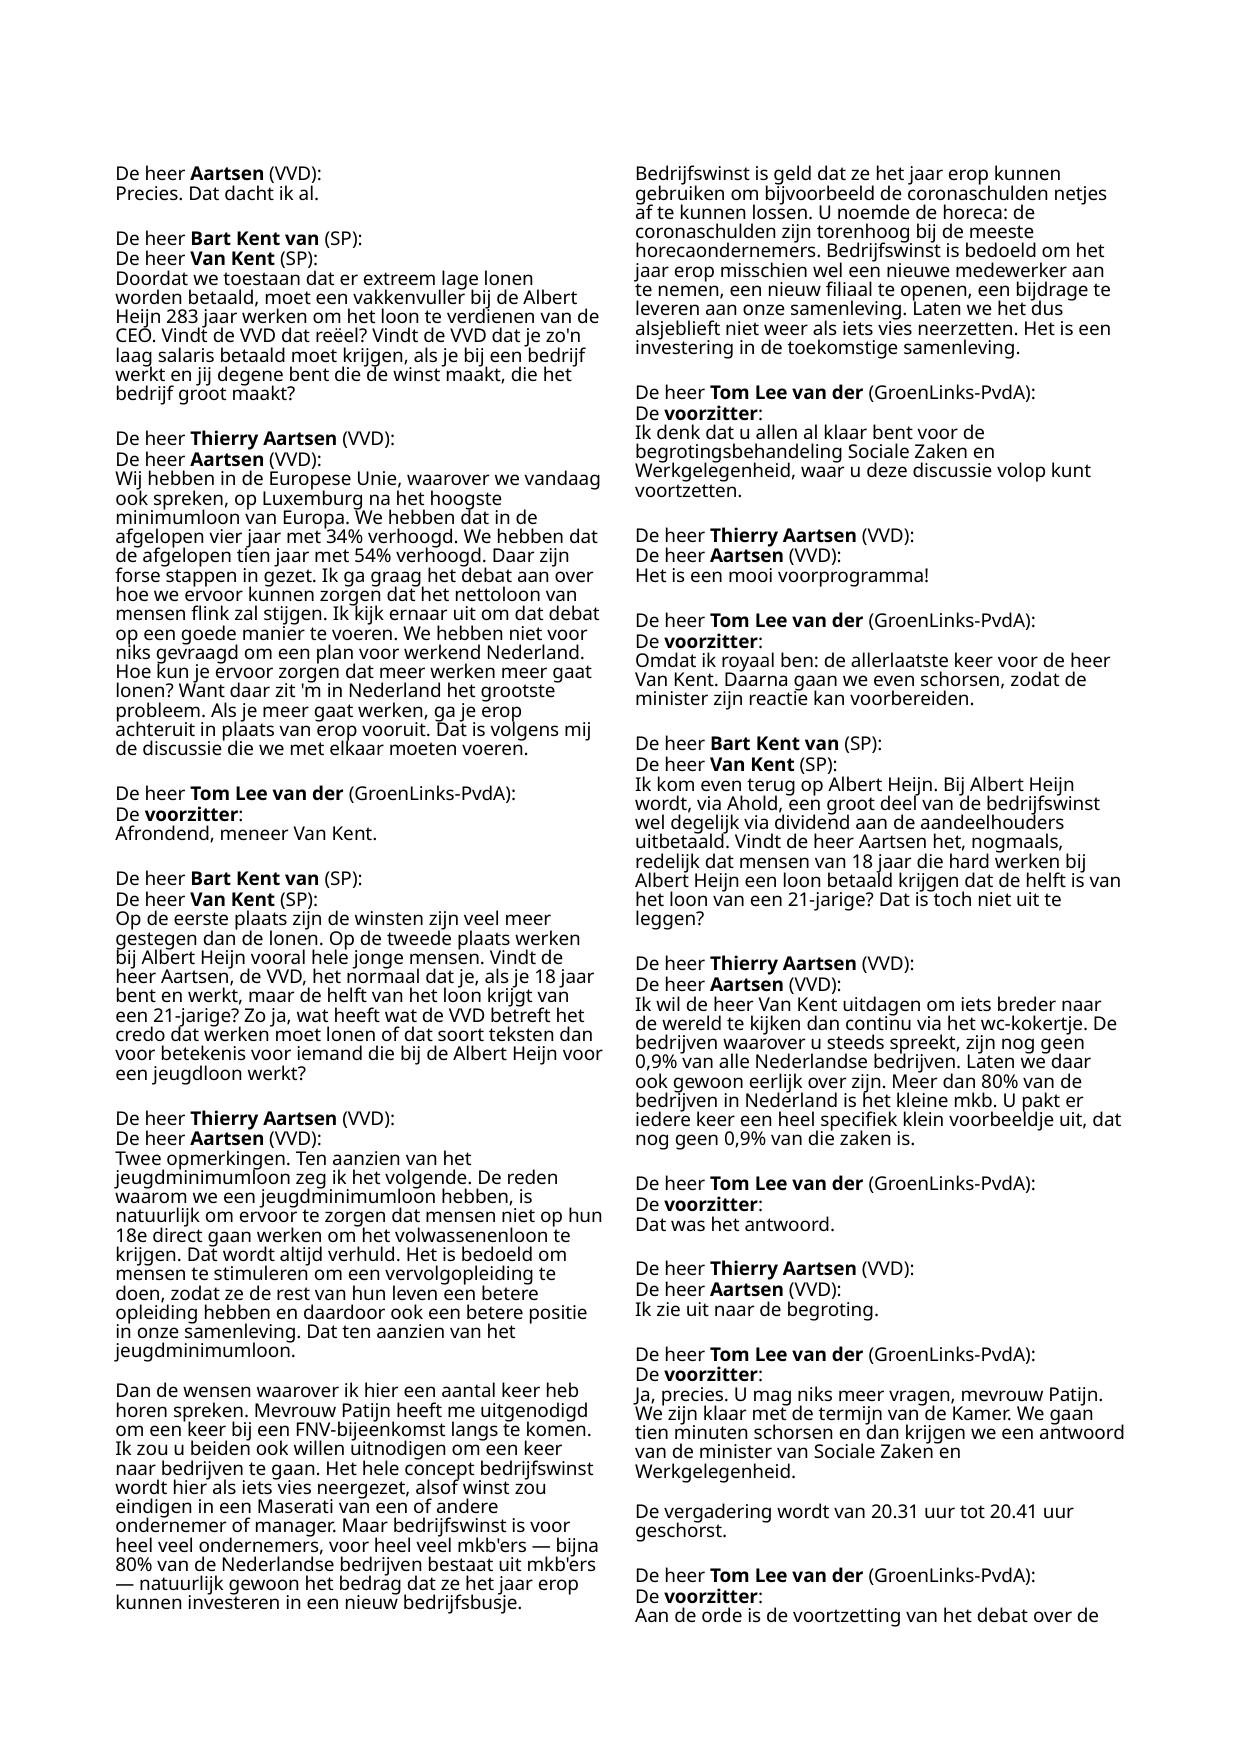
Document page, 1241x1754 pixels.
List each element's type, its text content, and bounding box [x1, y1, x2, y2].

text De heer Thierry Aartsen (VVD): [115, 1105, 605, 1130]
text De heer Van Kent (SP): [115, 250, 605, 270]
text De heer Aartsen (VVD): [115, 165, 605, 184]
text De heer Bart Kent van (SP): [635, 731, 1125, 756]
text Ik kom even terug op Albert Heijn. Bij Albert Heijn wordt, via Ahold, een groot deel van de bedrijfswinst wel degelijk via dividend aan de aandeelhouders uitbetaald. Vindt de heer Aartsen het, nogmaals, redelijk dat mensen van 18 jaar die hard werken bij Albert Heijn een loon betaald krijgen dat de helft is van het loon van een 21-jarige? Dat is toch niet uit te leggen? [635, 776, 1125, 930]
text De heer Bart Kent van (SP): [115, 225, 605, 250]
text De heer Tom Lee van der (GroenLinks-PvdA): [635, 1562, 1125, 1588]
text Afrondend, meneer Van Kent. [115, 825, 605, 844]
text Aan de orde is de voortzetting van het debat over de [635, 1607, 1125, 1627]
text Ik denk dat u allen al klaar bent voor de begrotingsbehandeling Sociale Zaken en Werkgelegenheid, waar u deze discussie volop kunt voortzetten. [635, 424, 1125, 501]
text Ja, precies. U mag niks meer vragen, mevrouw Patijn. We zijn klaar met de termijn van de Kamer. We gaan tien minuten schorsen en dan krijgen we een antwoord van de minister van Sociale Zaken en Werkgelegenheid. [635, 1386, 1125, 1482]
text De heer Thierry Aartsen (VVD): [115, 425, 605, 451]
text De voorzitter: [635, 1588, 1125, 1607]
text De vergadering wordt van 20.31 uur tot 20.41 uur geschorst. [635, 1503, 1125, 1541]
text De heer Tom Lee van der (GroenLinks-PvdA): [635, 607, 1125, 633]
text De voorzitter: [635, 633, 1125, 652]
text Ik zie uit naar de begroting. [635, 1301, 1125, 1320]
text De heer Tom Lee van der (GroenLinks-PvdA): [635, 1171, 1125, 1196]
text De heer Bart Kent van (SP): [115, 865, 605, 891]
text Dat was het antwoord. [635, 1216, 1125, 1235]
text De heer Thierry Aartsen (VVD): [635, 522, 1125, 547]
text De voorzitter: [635, 1366, 1125, 1386]
text Bedrijfswinst is geld dat ze het jaar erop kunnen gebruiken om bijvoorbeeld de coronaschulden netjes af te kunnen lossen. U noemde de horeca: de coronaschulden zijn torenhoog bij de meeste horecaondernemers. Bedrijfswinst is bedoeld om het jaar erop misschien wel een nieuwe medewerker aan te nemen, een nieuw filiaal te openen, een bijdrage te leveren aan onze samenleving. Laten we het dus alsjeblieft niet weer als iets vies neerzetten. Het is een investering in de toekomstige samenleving. [635, 165, 1125, 358]
text De heer Van Kent (SP): [635, 756, 1125, 776]
text Ik wil de heer Van Kent uitdagen om iets breder naar de wereld te kijken dan continu via het wc-kokertje. De bedrijven waarover u steeds spreekt, zijn nog geen 0,9% van alle Nederlandse bedrijven. Laten we daar ook gewoon eerlijk over zijn. Meer dan 80% van de bedrijven in Nederland is het kleine mkb. U pakt er iedere keer een heel specifiek klein voorbeeldje uit, dat nog geen 0,9% van die zaken is. [635, 996, 1125, 1150]
text De voorzitter: [115, 806, 605, 825]
text Dan de wensen waarover ik hier een aantal keer heb horen spreken. Mevrouw Patijn heeft me uitgenodigd om een keer bij een FNV-bijeenkomst langs te komen. Ik zou u beiden ook willen uitnodigen om een keer naar bedrijven te gaan. Het hele concept bedrijfswinst wordt hier als iets vies neergezet, alsof winst zou eindigen in een Maserati van een of andere ondernemer of manager. Maar bedrijfswinst is voor heel veel ondernemers, voor heel veel mkb'ers — bijna 80% van de Nederlandse bedrijven bestaat uit mkb'ers — natuurlijk gewoon het bedrag dat ze het jaar erop kunnen investeren in een nieuw bedrijfsbusje. [115, 1382, 605, 1614]
text Precies. Dat dacht ik al. [115, 184, 605, 204]
text De heer Aartsen (VVD): [635, 1281, 1125, 1301]
text De voorzitter: [635, 1196, 1125, 1216]
text De heer Aartsen (VVD): [115, 1130, 605, 1150]
text De heer Tom Lee van der (GroenLinks-PvdA): [635, 379, 1125, 404]
text De heer Van Kent (SP): [115, 891, 605, 910]
text Wij hebben in de Europese Unie, waarover we vandaag ook spreken, op Luxemburg na het hoogste minimumloon van Europa. We hebben dat in de afgelopen vier jaar met 34% verhoogd. We hebben dat de afgelopen tien jaar met 54% verhoogd. Daar zijn forse stappen in gezet. Ik ga graag het debat aan over hoe we ervoor kunnen zorgen dat het nettoloon van mensen flink zal stijgen. Ik kijk ernaar uit om dat debat op een goede manier te voeren. We hebben niet voor niks gevraagd om een plan voor werkend Nederland. Hoe kun je ervoor zorgen dat meer werken meer gaat lonen? Want daar zit 'm in Nederland het grootste probleem. Als je meer gaat werken, ga je erop achteruit in plaats van erop vooruit. Dat is volgens mij de discussie die we met elkaar moeten voeren. [115, 470, 605, 759]
text De voorzitter: [635, 404, 1125, 424]
text Doordat we toestaan dat er extreem lage lonen worden betaald, moet een vakkenvuller bij de Albert Heijn 283 jaar werken om het loon te verdienen van de CEO. Vindt de VVD dat reëel? Vindt de VVD dat je zo'n laag salaris betaald moet krijgen, als je bij een bedrijf werkt en jij degene bent die de winst maakt, die het bedrijf groot maakt? [115, 270, 605, 404]
text De heer Thierry Aartsen (VVD): [635, 951, 1125, 976]
text Omdat ik royaal ben: de allerlaatste keer voor de heer Van Kent. Daarna gaan we even schorsen, zodat de minister zijn reactie kan voorbereiden. [635, 652, 1125, 710]
text De heer Aartsen (VVD): [635, 547, 1125, 567]
text De heer Aartsen (VVD): [635, 976, 1125, 996]
text De heer Aartsen (VVD): [115, 451, 605, 470]
text Op de eerste plaats zijn de winsten zijn veel meer gestegen dan de lonen. Op de tweede plaats werken bij Albert Heijn vooral hele jonge mensen. Vindt de heer Aartsen, de VVD, het normaal dat je, als je 18 jaar bent en werkt, maar de helft van het loon krijgt van een 21-jarige? Zo ja, wat heeft wat de VVD betreft het credo dat werken moet lonen of dat soort teksten dan voor betekenis voor iemand die bij de Albert Heijn voor een jeugdloon werkt? [115, 910, 605, 1084]
text De heer Tom Lee van der (GroenLinks-PvdA): [115, 780, 605, 806]
text De heer Tom Lee van der (GroenLinks-PvdA): [635, 1341, 1125, 1366]
text De heer Thierry Aartsen (VVD): [635, 1256, 1125, 1281]
text Het is een mooi voorprogramma! [635, 567, 1125, 586]
text Twee opmerkingen. Ten aanzien van het jeugdminimumloon zeg ik het volgende. De reden waarom we een jeugdminimumloon hebben, is natuurlijk om ervoor te zorgen dat mensen niet op hun 18e direct gaan werken om het volwassenenloon te krijgen. Dat wordt altijd verhuld. Het is bedoeld om mensen te stimuleren om een vervolgopleiding te doen, zodat ze de rest van hun leven een betere opleiding hebben en daardoor ook een betere positie in onze samenleving. Dat ten aanzien van het jeugdminimumloon. [115, 1150, 605, 1362]
